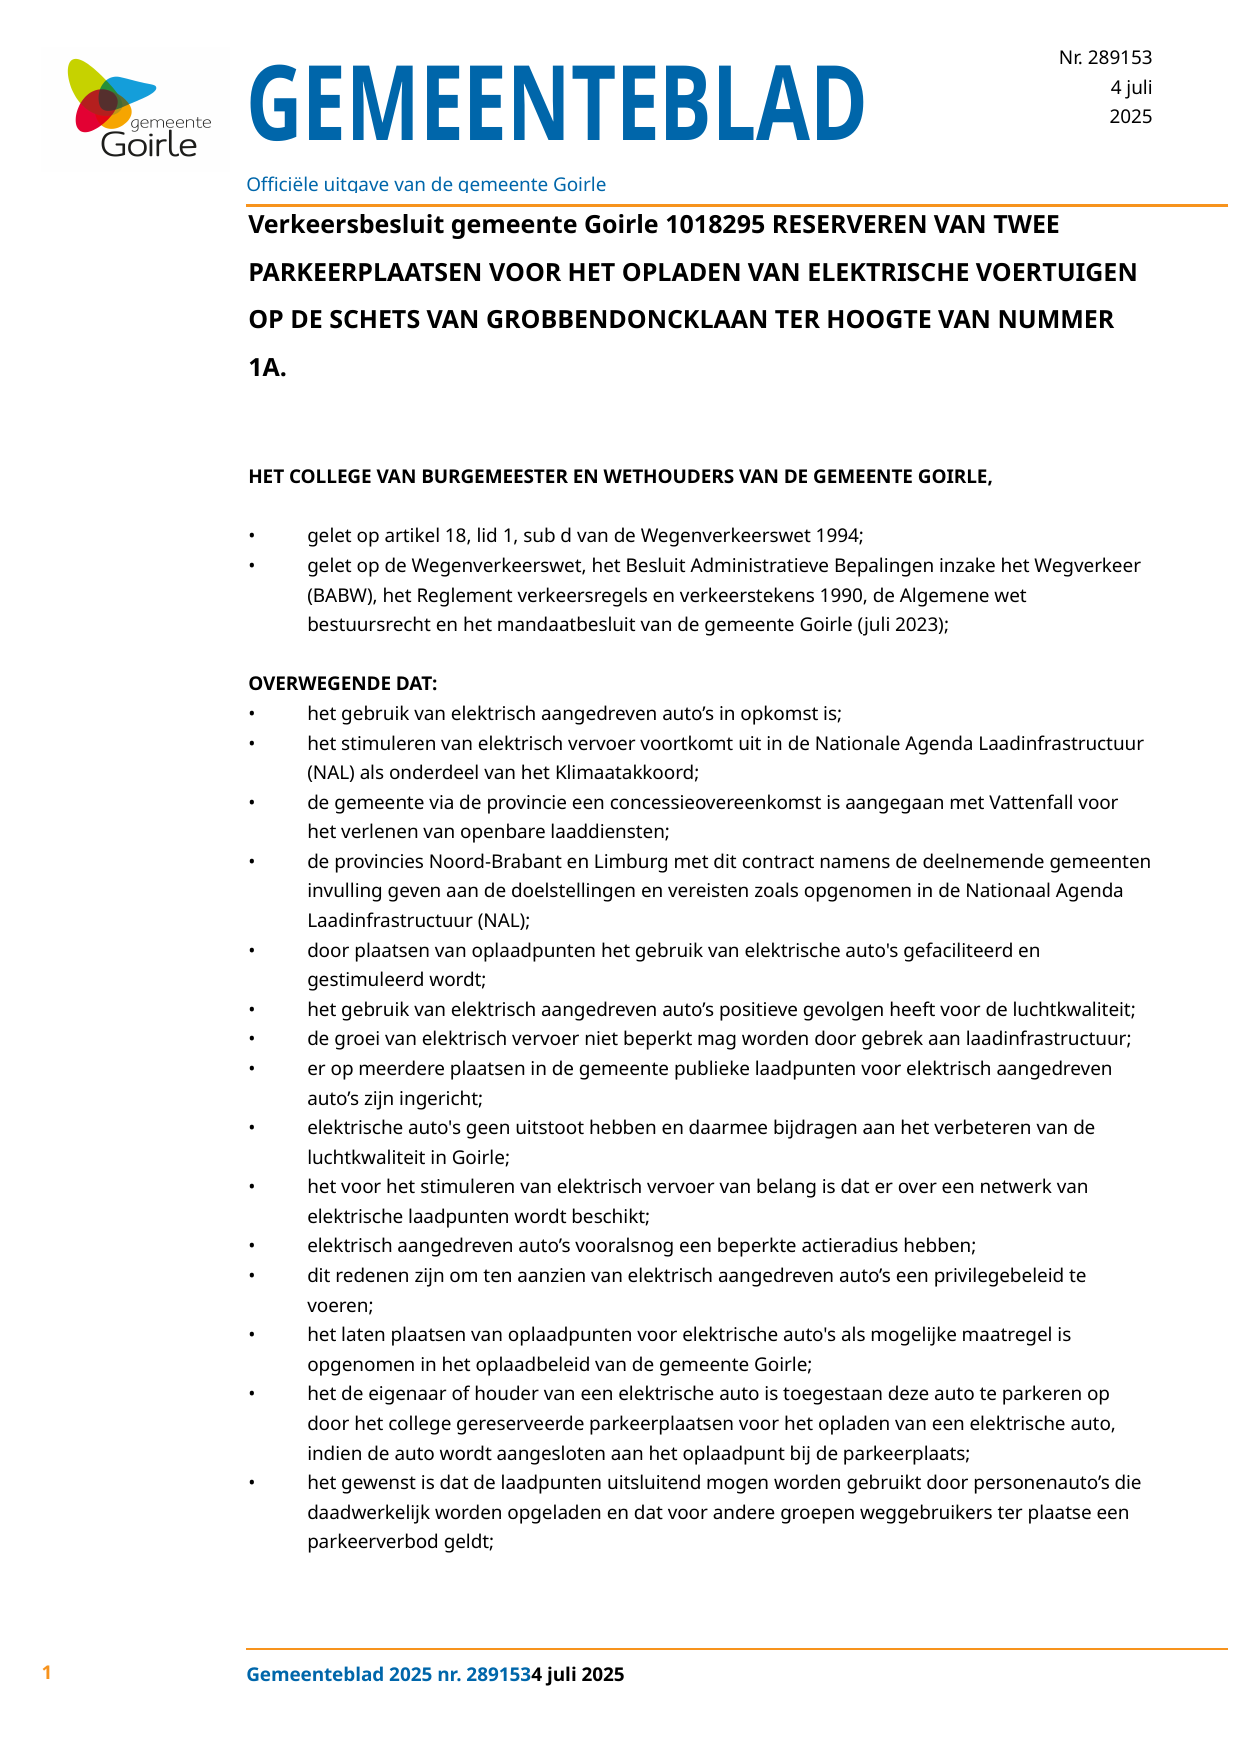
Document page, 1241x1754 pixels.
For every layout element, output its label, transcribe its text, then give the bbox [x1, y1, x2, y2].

list elektrisch aangedreven auto’s vooralsnog een beperkte actieradius hebben; [248, 1233, 1152, 1258]
list het voor het stimuleren van elektrisch vervoer van belang is dat er over een netwerk van elektrische laadpunten wordt beschikt; [248, 1173, 1152, 1229]
list gelet op artikel 18, lid 1, sub d van de Wegenverkeerswet 1994; [248, 523, 1152, 548]
list dit redenen zijn om ten aanzien van elektrisch aangedreven auto’s een privilegebeleid te voeren; [248, 1262, 1152, 1317]
list het gebruik van elektrisch aangedreven auto’s positieve gevolgen heeft voor de luchtkwaliteit; [248, 996, 1152, 1022]
list het stimuleren van elektrisch vervoer voortkomt uit in de Nationale Agenda Laadinfrastructuur (NAL) als onderdeel van het Klimaatakkoord; [248, 730, 1152, 785]
list er op meerdere plaatsen in de gemeente publieke laadpunten voor elektrisch aangedreven auto’s zijn ingericht; [248, 1055, 1152, 1110]
list het gebruik van elektrisch aangedreven auto’s in opkomst is; [248, 700, 1152, 726]
text OVERWEGENDE DAT: [248, 671, 1152, 696]
list de gemeente via de provincie een concessieovereenkomst is aangegaan met Vattenfall voor het verlenen van openbare laaddiensten; [248, 789, 1152, 844]
picture [41, 47, 231, 172]
list door plaatsen van oplaadpunten het gebruik van elektrische auto's gefaciliteerd en gestimuleerd wordt; [248, 937, 1152, 992]
list gelet op de Wegenverkeerswet, het Besluit Administratieve Bepalingen inzake het Wegverkeer (BABW), het Reglement verkeersregels en verkeerstekens 1990, de Algemene wet bestuursrecht en het mandaatbesluit van de gemeente Goirle (juli 2023); [248, 552, 1152, 637]
text HET COLLEGE VAN BURGEMEESTER EN WETHOUDERS VAN DE GEMEENTE GOIRLE, [248, 463, 1152, 489]
list het laten plaatsen van oplaadpunten voor elektrische auto's als mogelijke maatregel is opgenomen in het oplaadbeleid van de gemeente Goirle; [248, 1321, 1152, 1377]
list het gewenst is dat de laadpunten uitsluitend mogen worden gebruikt door personenauto’s die daadwerkelijk worden opgeladen en dat voor andere groepen weggebruikers ter plaatse een parkeerverbod geldt; [248, 1469, 1152, 1554]
list het de eigenaar of houder van een elektrische auto is toegestaan deze auto te parkeren op door het college gereserveerde parkeerplaatsen voor het opladen van een elektrische auto, indien de auto wordt aangesloten aan het oplaadpunt bij de parkeerplaats; [248, 1381, 1152, 1465]
list de provincies Noord-Brabant en Limburg met dit contract namens de deelnemende gemeenten invulling geven aan de doelstellingen en vereisten zoals opgenomen in de Nationaal Agenda Laadinfrastructuur (NAL); [248, 848, 1152, 933]
list de groei van elektrisch vervoer niet beperkt mag worden door gebrek aan laadinfrastructuur; [248, 1026, 1152, 1051]
text Verkeersbesluit gemeente Goirle 1018295 RESERVEREN VAN TWEE PARKEERPLAATSEN VOOR HET OPLADEN VAN ELEKTRISCHE VOERTUIGEN OP DE SCHETS VAN GROBBENDONCKLAAN TER HOOGTE VAN NUMMER 1A. [248, 207, 1152, 384]
list elektrische auto's geen uitstoot hebben en daarmee bijdragen aan het verbeteren van de luchtkwaliteit in Goirle; [248, 1114, 1152, 1169]
